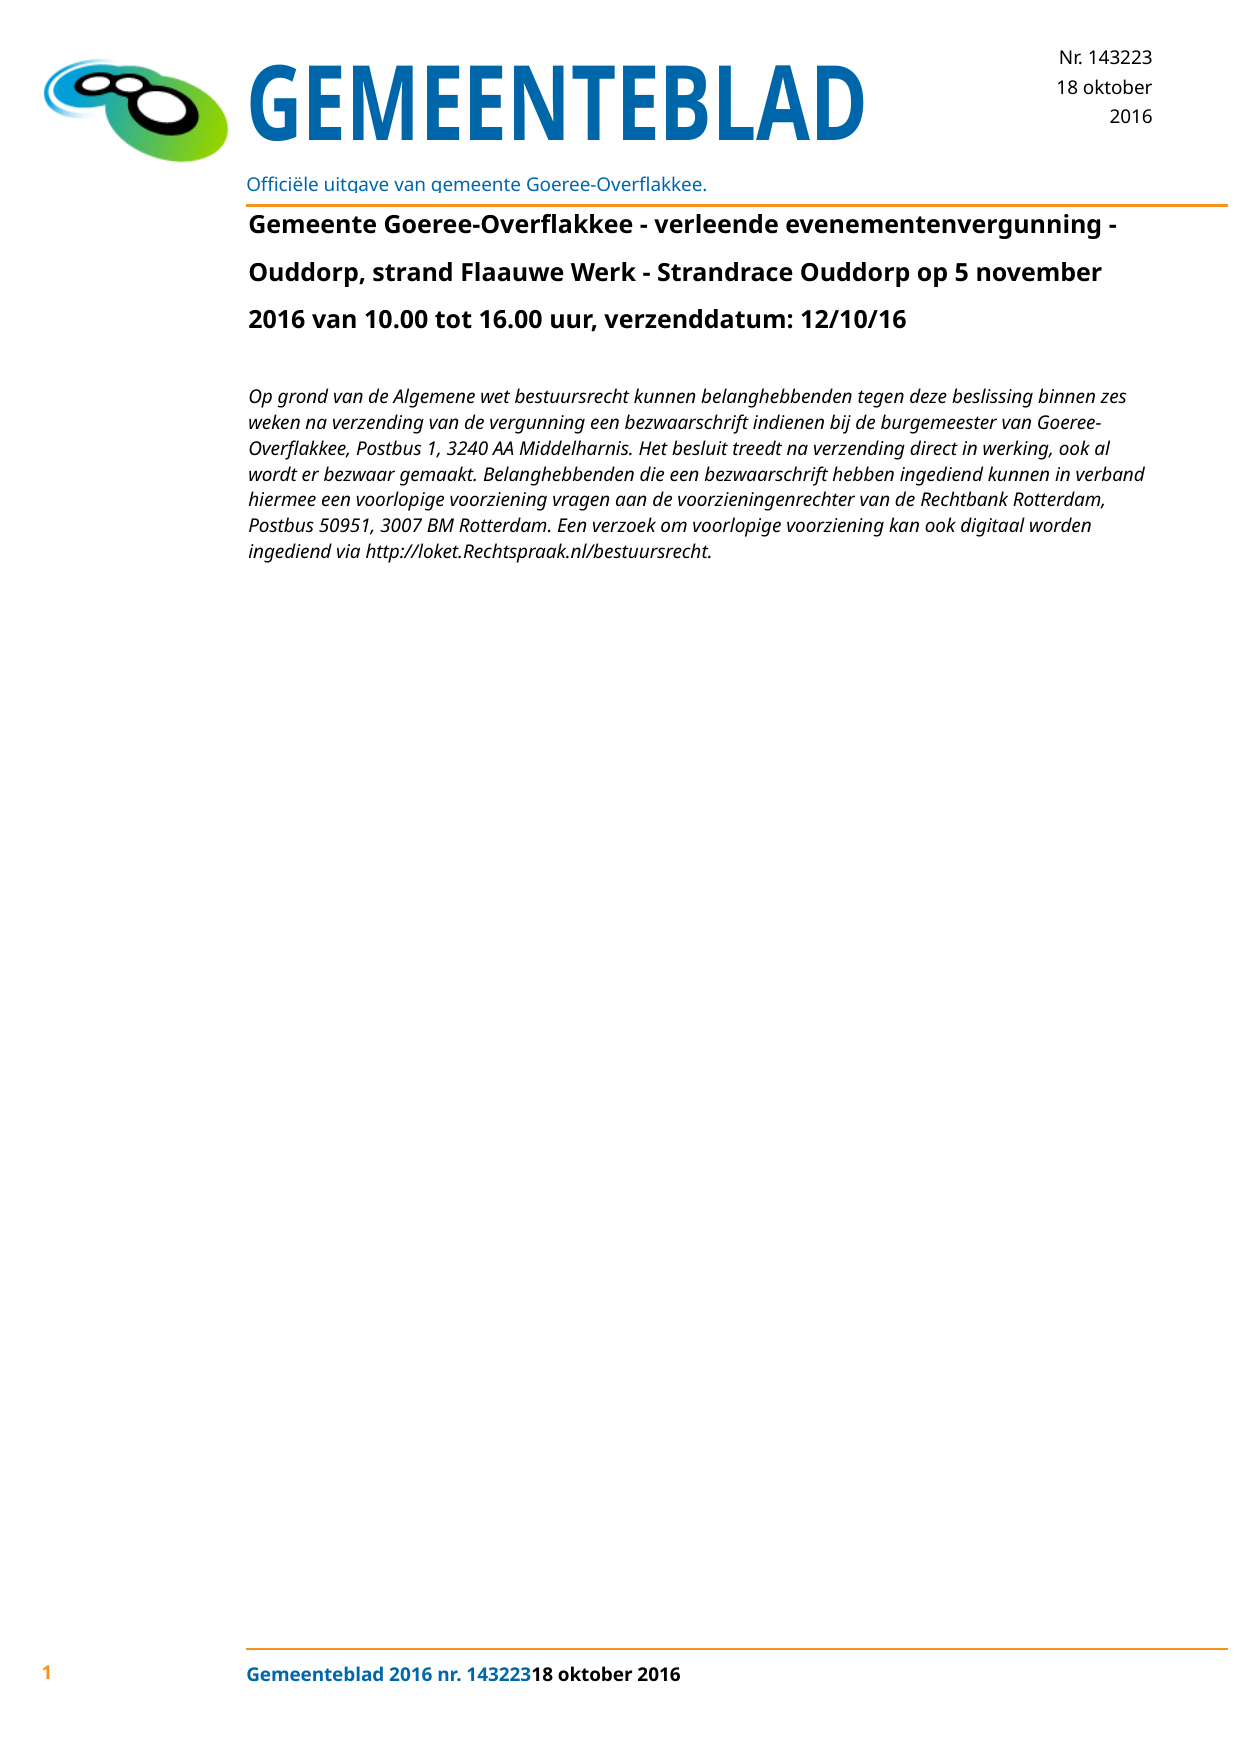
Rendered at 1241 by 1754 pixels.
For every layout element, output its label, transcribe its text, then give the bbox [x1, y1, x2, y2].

picture [41, 47, 231, 172]
text Op grond van de Algemene wet bestuursrecht kunnen belanghebbenden tegen deze beslissing binnen zes weken na verzending van de vergunning een bezwaarschrift indienen bij de burgemeester van Goeree-Overflakkee, Postbus 1, 3240 AA Middelharnis. Het besluit treedt na verzending direct in werking, ook al wordt er bezwaar gemaakt. Belanghebbenden die een bezwaarschrift hebben ingediend kunnen in verband hiermee een voorlopige voorziening vragen aan de voorzieningenrechter van de Rechtbank Rotterdam, Postbus 50951, 3007 BM Rotterdam. Een verzoek om voorlopige voorziening kan ook digitaal worden ingediend via http://loket.Rechtspraak.nl/bestuursrecht. [248, 384, 1152, 564]
text Gemeente Goeree-Overflakkee - verleende evenementenvergunning - Ouddorp, strand Flaauwe Werk - Strandrace Ouddorp op 5 november 2016 van 10.00 tot 16.00 uur, verzenddatum: 12/10/16 [248, 207, 1152, 336]
